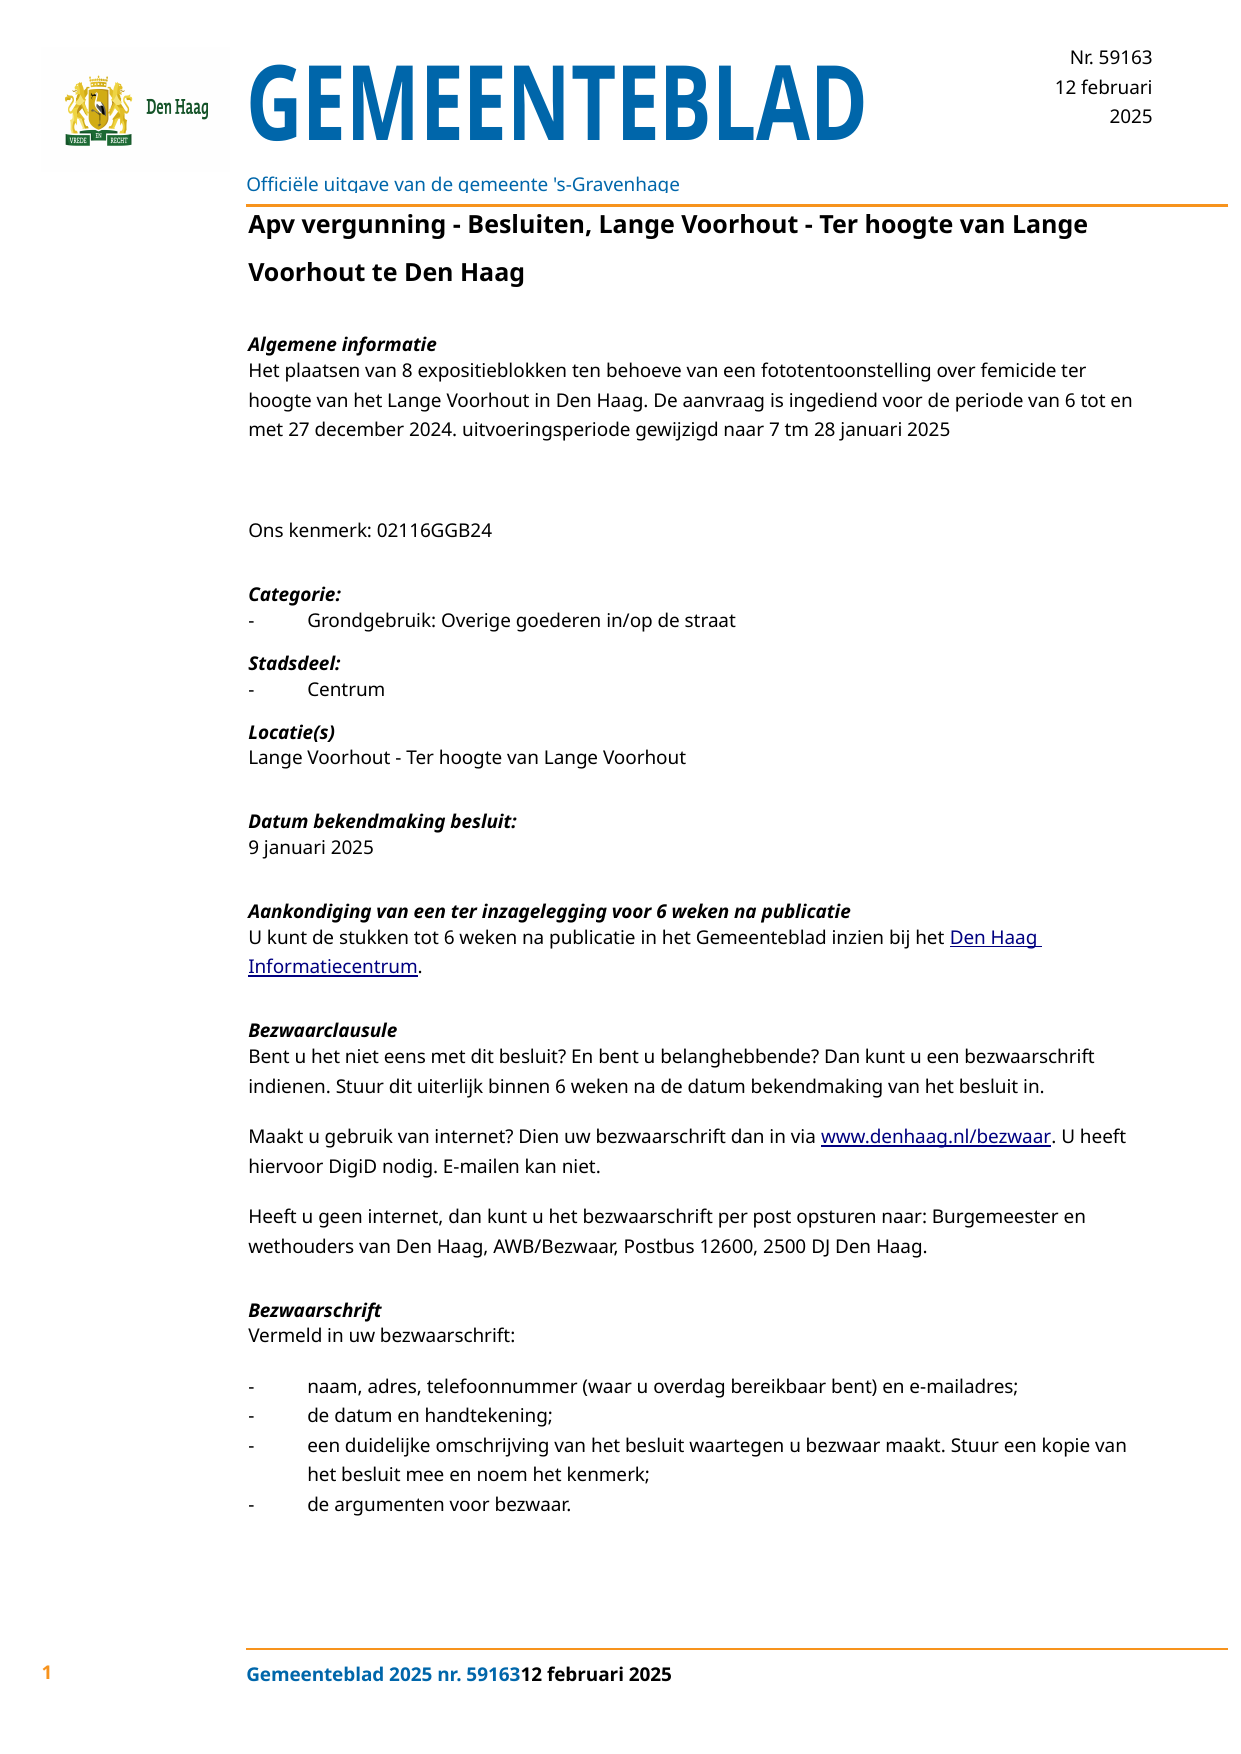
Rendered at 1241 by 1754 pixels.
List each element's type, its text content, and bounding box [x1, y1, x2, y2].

text Maakt u gebruik van internet? Dien uw bezwaarschrift dan in via www.denhaag.nl/bezwaar. U heeft hiervoor DigiD nodig. E-mailen kan niet. [248, 1123, 1152, 1178]
list Centrum [248, 676, 1152, 701]
text Stadsdeel: [248, 650, 1152, 676]
text Locatie(s) [248, 719, 1152, 744]
text U kunt de stukken tot 6 weken na publicatie in het Gemeenteblad inzien bij het Den Haag Informatiecentrum. [248, 924, 1152, 979]
list de datum en handtekening; [248, 1402, 1152, 1428]
list de argumenten voor bezwaar. [248, 1491, 1152, 1517]
text Categorie: [248, 581, 1152, 607]
text Aankondiging van een ter inzagelegging voor 6 weken na publicatie [248, 898, 1152, 924]
text 9 januari 2025 [248, 834, 1152, 860]
list naam, adres, telefoonnummer (waar u overdag bereikbaar bent) en e-mailadres; [248, 1373, 1152, 1399]
text Heeft u geen internet, dan kunt u het bezwaarschrift per post opsturen naar: Burgemeester en wethouders van Den Haag, AWB/Bezwaar, Postbus 12600, 2500 DJ Den Haag. [248, 1203, 1152, 1258]
text Het plaatsen van 8 expositieblokken ten behoeve van een fototentoonstelling over femicide ter hoogte van het Lange Voorhout in Den Haag. De aanvraag is ingediend voor de periode van 6 tot en met 27 december 2024. uitvoeringsperiode gewijzigd naar 7 tm 28 januari 2025 [248, 357, 1152, 442]
text Apv vergunning - Besluiten, Lange Voorhout - Ter hoogte van Lange Voorhout te Den Haag [248, 207, 1152, 288]
picture [41, 47, 231, 172]
list Grondgebruik: Overige goederen in/op de straat [248, 607, 1152, 633]
text Ons kenmerk: 02116GGB24 [248, 517, 1152, 543]
text Bezwaarclausule [248, 1017, 1152, 1043]
text Algemene informatie [248, 331, 1152, 357]
text Vermeld in uw bezwaarschrift: [248, 1322, 1152, 1348]
list een duidelijke omschrijving van het besluit waartegen u bezwaar maakt. Stuur een kopie van het besluit mee en noem het kenmerk; [248, 1432, 1152, 1487]
text Datum bekendmaking besluit: [248, 808, 1152, 834]
text Lange Voorhout - Ter hoogte van Lange Voorhout [248, 744, 1152, 770]
text Bezwaarschrift [248, 1297, 1152, 1322]
text Bent u het niet eens met dit besluit? En bent u belanghebbende? Dan kunt u een bezwaarschrift indienen. Stuur dit uiterlijk binnen 6 weken na de datum bekendmaking van het besluit in. [248, 1043, 1152, 1098]
